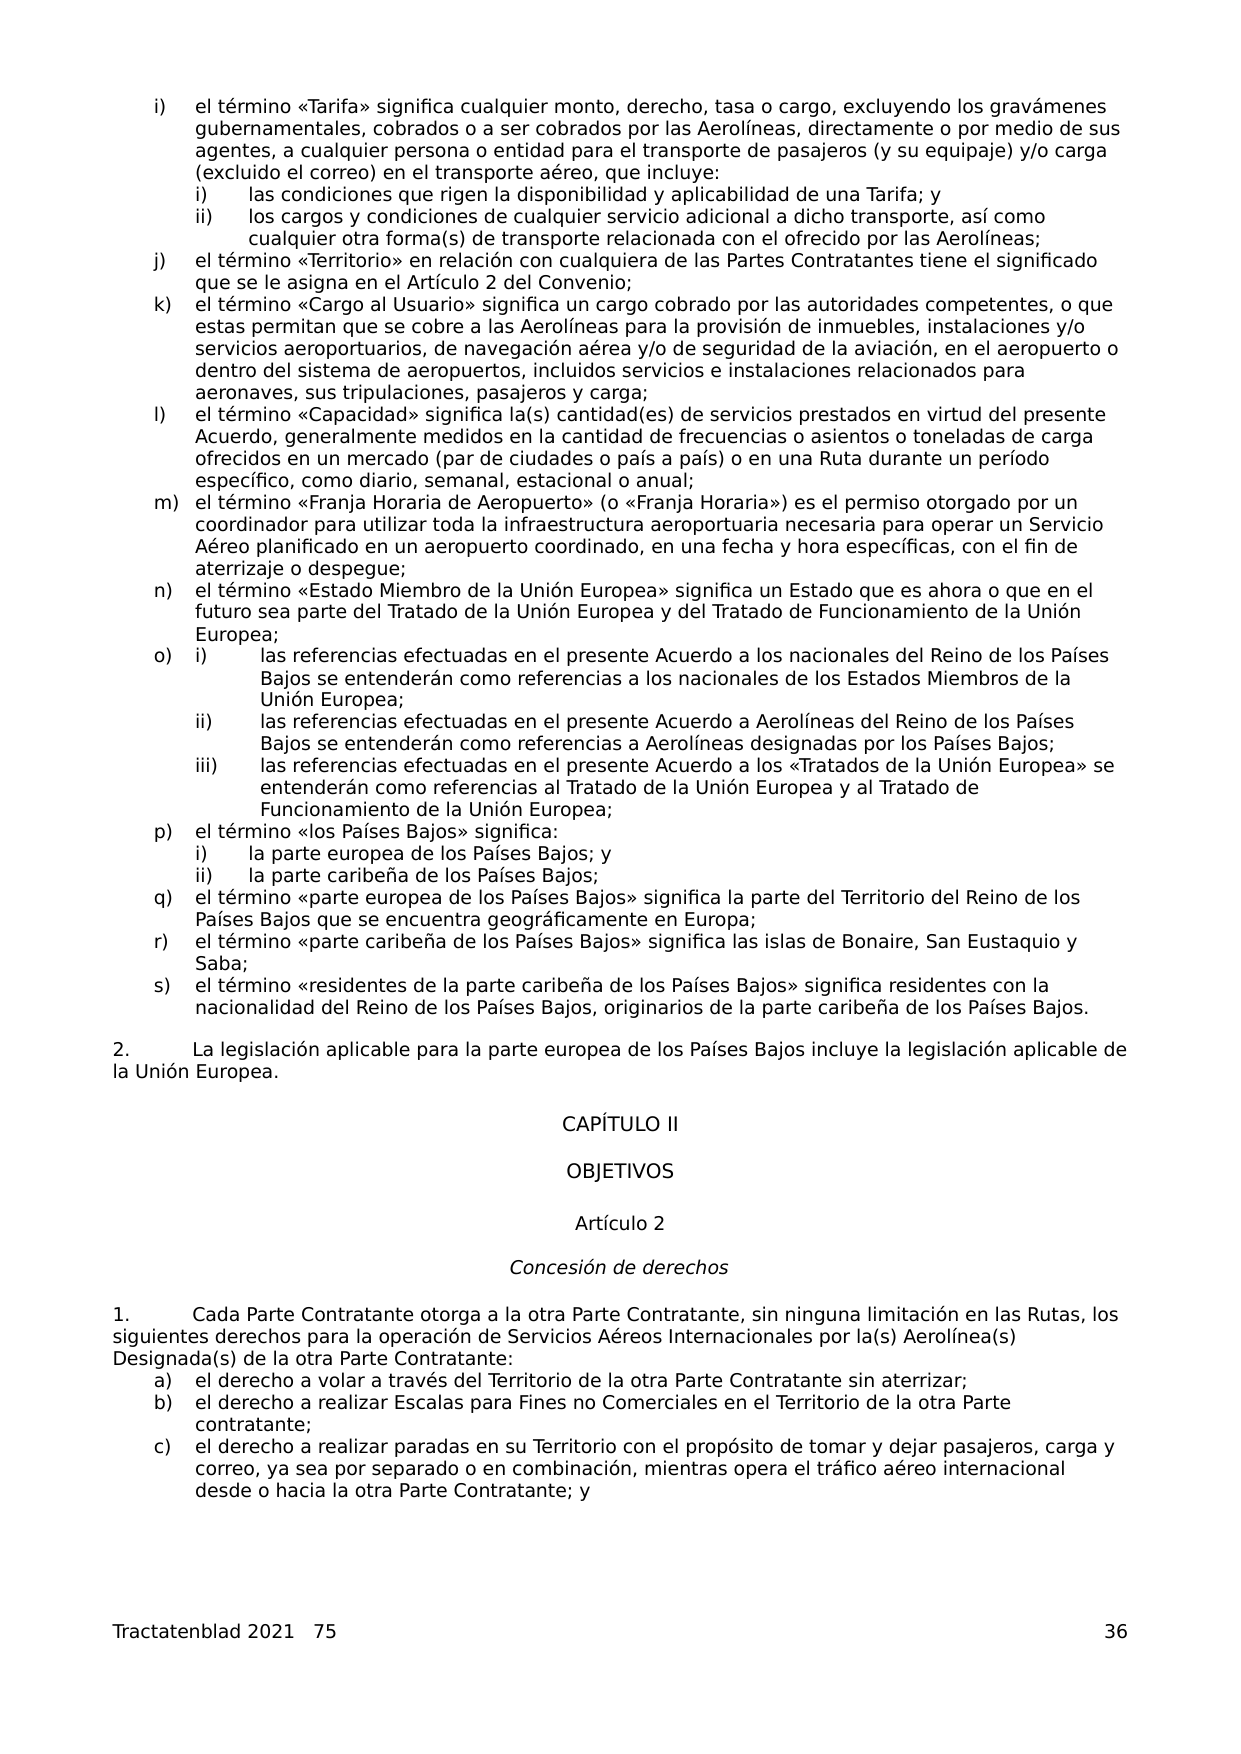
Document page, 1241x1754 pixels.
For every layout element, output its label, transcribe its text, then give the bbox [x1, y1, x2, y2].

text s) el término «residentes de la parte caribeña de los Países Bajos» significa residentes con la nacionalidad del Reino de los Países Bajos, originarios de la parte caribeña de los Países Bajos. [153, 975, 1128, 1019]
text 2. La legislación aplicable para la parte europea de los Países Bajos incluye la legislación aplicable de la Unión Europea. [112, 1039, 1128, 1083]
text l) el término «Capacidad» significa la(s) cantidad(es) de servicios prestados en virtud del presente Acuerdo, generalmente medidos en la cantidad de frecuencias o asientos o toneladas de carga ofrecidos en un mercado (par de ciudades o país a país) o en una Ruta durante un período específico, como diario, semanal, estacional o anual; [153, 404, 1128, 492]
text i) la parte europea de los Países Bajos; y [195, 843, 1128, 865]
text ii) las referencias efectuadas en el presente Acuerdo a Aerolíneas del Reino de los Países Bajos se entenderán como referencias a Aerolíneas designadas por los Países Bajos; [195, 711, 1128, 755]
subtitle CAPÍTULO II OBJETIVOS [112, 1113, 1128, 1183]
text j) el término «Territorio» en relación con cualquiera de las Partes Contratantes tiene el significado que se le asigna en el Artículo 2 del Convenio; [153, 250, 1128, 294]
text ii) la parte caribeña de los Países Bajos; [195, 865, 1128, 887]
text b) el derecho a realizar Escalas para Fines no Comerciales en el Territorio de la otra Parte contratante; [153, 1392, 1128, 1436]
text q) el término «parte europea de los Países Bajos» significa la parte del Territorio del Reino de los Países Bajos que se encuentra geográficamente en Europa; [153, 887, 1128, 931]
text ii) los cargos y condiciones de cualquier servicio adicional a dicho transporte, así como cualquier otra forma(s) de transporte relacionada con el ofrecido por las Aerolíneas; [195, 206, 1128, 250]
text o) i) las referencias efectuadas en el presente Acuerdo a los nacionales del Reino de los Países Bajos se entenderán como referencias a los nacionales de los Estados Miembros de la Unión Europea; [153, 645, 1128, 711]
text a) el derecho a volar a través del Territorio de la otra Parte Contratante sin aterrizar; [153, 1370, 1128, 1392]
text m) el término «Franja Horaria de Aeropuerto» (o «Franja Horaria») es el permiso otorgado por un coordinador para utilizar toda la infraestructura aeroportuaria necesaria para operar un Servicio Aéreo planificado en un aeropuerto coordinado, en una fecha y hora específicas, con el fin de aterrizaje o despegue; [153, 492, 1128, 579]
text 1. Cada Parte Contratante otorga a la otra Parte Contratante, sin ninguna limitación en las Rutas, los siguientes derechos para la operación de Servicios Aéreos Internacionales por la(s) Aerolínea(s) Designada(s) de la otra Parte Contratante: [112, 1304, 1128, 1370]
text p) el término «los Países Bajos» significa: [153, 821, 1128, 843]
text c) el derecho a realizar paradas en su Territorio con el propósito de tomar y dejar pasajeros, carga y correo, ya sea por separado o en combinación, mientras opera el tráfico aéreo internacional desde o hacia la otra Parte Contratante; y [153, 1436, 1128, 1502]
text k) el término «Cargo al Usuario» significa un cargo cobrado por las autoridades competentes, o que estas permitan que se cobre a las Aerolíneas para la provisión de inmuebles, instalaciones y/o servicios aeroportuarios, de navegación aérea y/o de seguridad de la aviación, en el aeropuerto o dentro del sistema de aeropuertos, incluidos servicios e instalaciones relacionados para aeronaves, sus tripulaciones, pasajeros y carga; [153, 294, 1128, 404]
text iii) las referencias efectuadas en el presente Acuerdo a los «Tratados de la Unión Europea» se entenderán como referencias al Tratado de la Unión Europea y al Tratado de Funcionamiento de la Unión Europea; [195, 755, 1128, 821]
text n) el término «Estado Miembro de la Unión Europea» significa un Estado que es ahora o que en el futuro sea parte del Tratado de la Unión Europea y del Tratado de Funcionamiento de la Unión Europea; [153, 579, 1128, 645]
text i) el término «Tarifa» significa cualquier monto, derecho, tasa o cargo, excluyendo los gravámenes gubernamentales, cobrados o a ser cobrados por las Aerolíneas, directamente o por medio de sus agentes, a cualquier persona o entidad para el transporte de pasajeros (y su equipaje) y/o carga (excluido el correo) en el transporte aéreo, que incluye: [153, 96, 1128, 184]
text i) las condiciones que rigen la disponibilidad y aplicabilidad de una Tarifa; y [195, 184, 1128, 206]
text r) el término «parte caribeña de los Países Bajos» significa las islas de Bonaire, San Eustaquio y Saba; [153, 931, 1128, 975]
subtitle Artículo 2 Concesión de derechos [112, 1213, 1128, 1279]
